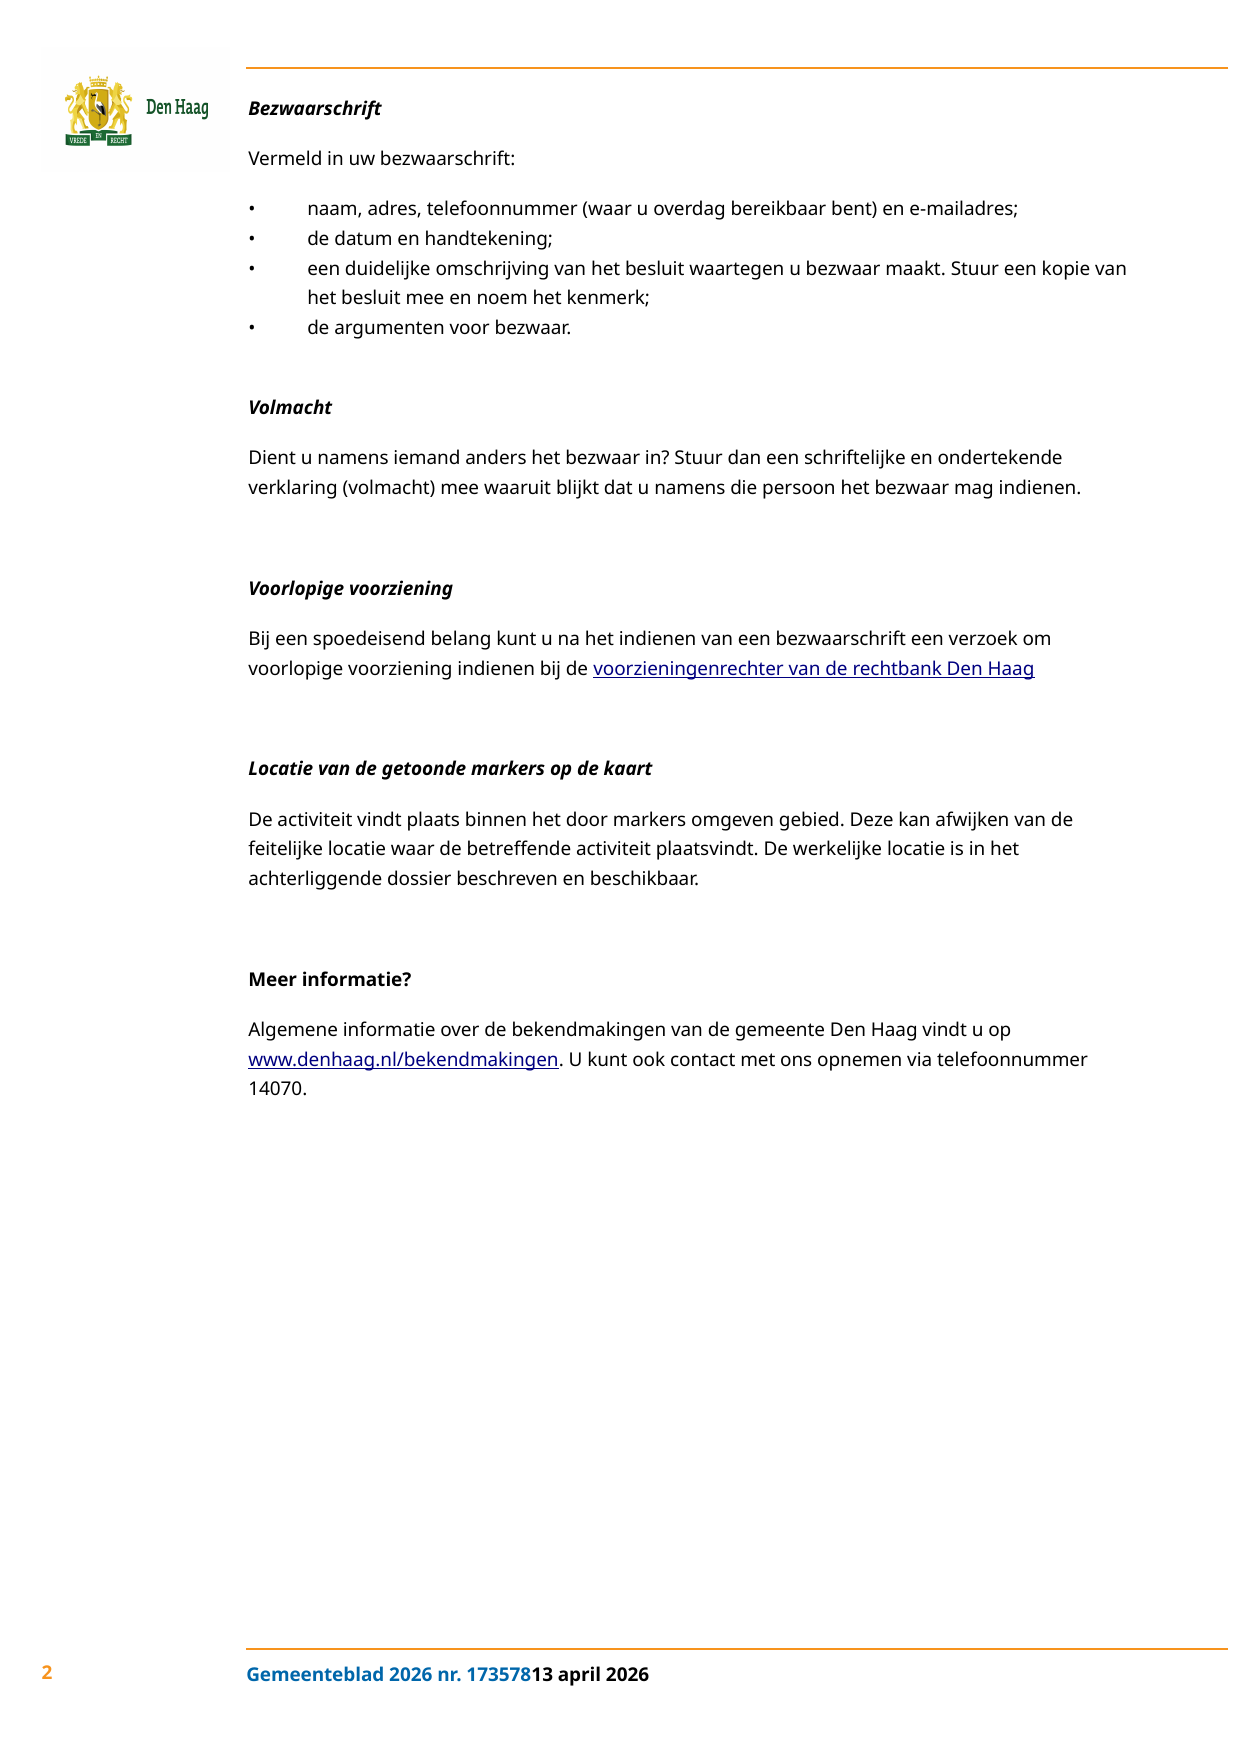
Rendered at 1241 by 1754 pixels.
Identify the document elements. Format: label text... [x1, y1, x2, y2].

text Meer informatie? [248, 966, 1152, 992]
text Dient u namens iemand anders het bezwaar in? Stuur dan een schriftelijke en ondertekende verklaring (volmacht) mee waaruit blijkt dat u namens die persoon het bezwaar mag indienen. [248, 444, 1152, 500]
text Voorlopige voorziening [248, 575, 1152, 601]
text Bij een spoedeisend belang kunt u na het indienen van een bezwaarschrift een verzoek om voorlopige voorziening indienen bij de voorzieningenrechter van de rechtbank Den Haag [248, 625, 1152, 681]
list de argumenten voor bezwaar. [248, 314, 1152, 340]
text Vermeld in uw bezwaarschrift: [248, 145, 1152, 171]
text Volmacht [248, 394, 1152, 420]
list de datum en handtekening; [248, 225, 1152, 251]
text De activiteit vindt plaats binnen het door markers omgeven gebied. Deze kan afwijken van de feitelijke locatie waar de betreffende activiteit plaatsvindt. De werkelijke locatie is in het achterliggende dossier beschreven en beschikbaar. [248, 806, 1152, 891]
list naam, adres, telefoonnummer (waar u overdag bereikbaar bent) en e-mailadres; [248, 196, 1152, 221]
text Algemene informatie over de bekendmakingen van de gemeente Den Haag vindt u op www.denhaag.nl/bekendmakingen. U kunt ook contact met ons opnemen via telefoonnummer 14070. [248, 1016, 1152, 1101]
list een duidelijke omschrijving van het besluit waartegen u bezwaar maakt. Stuur een kopie van het besluit mee en noem het kenmerk; [248, 255, 1152, 310]
picture [41, 47, 231, 172]
text Bezwaarschrift [248, 95, 1152, 121]
text Locatie van de getoonde markers op de kaart [248, 756, 1152, 781]
